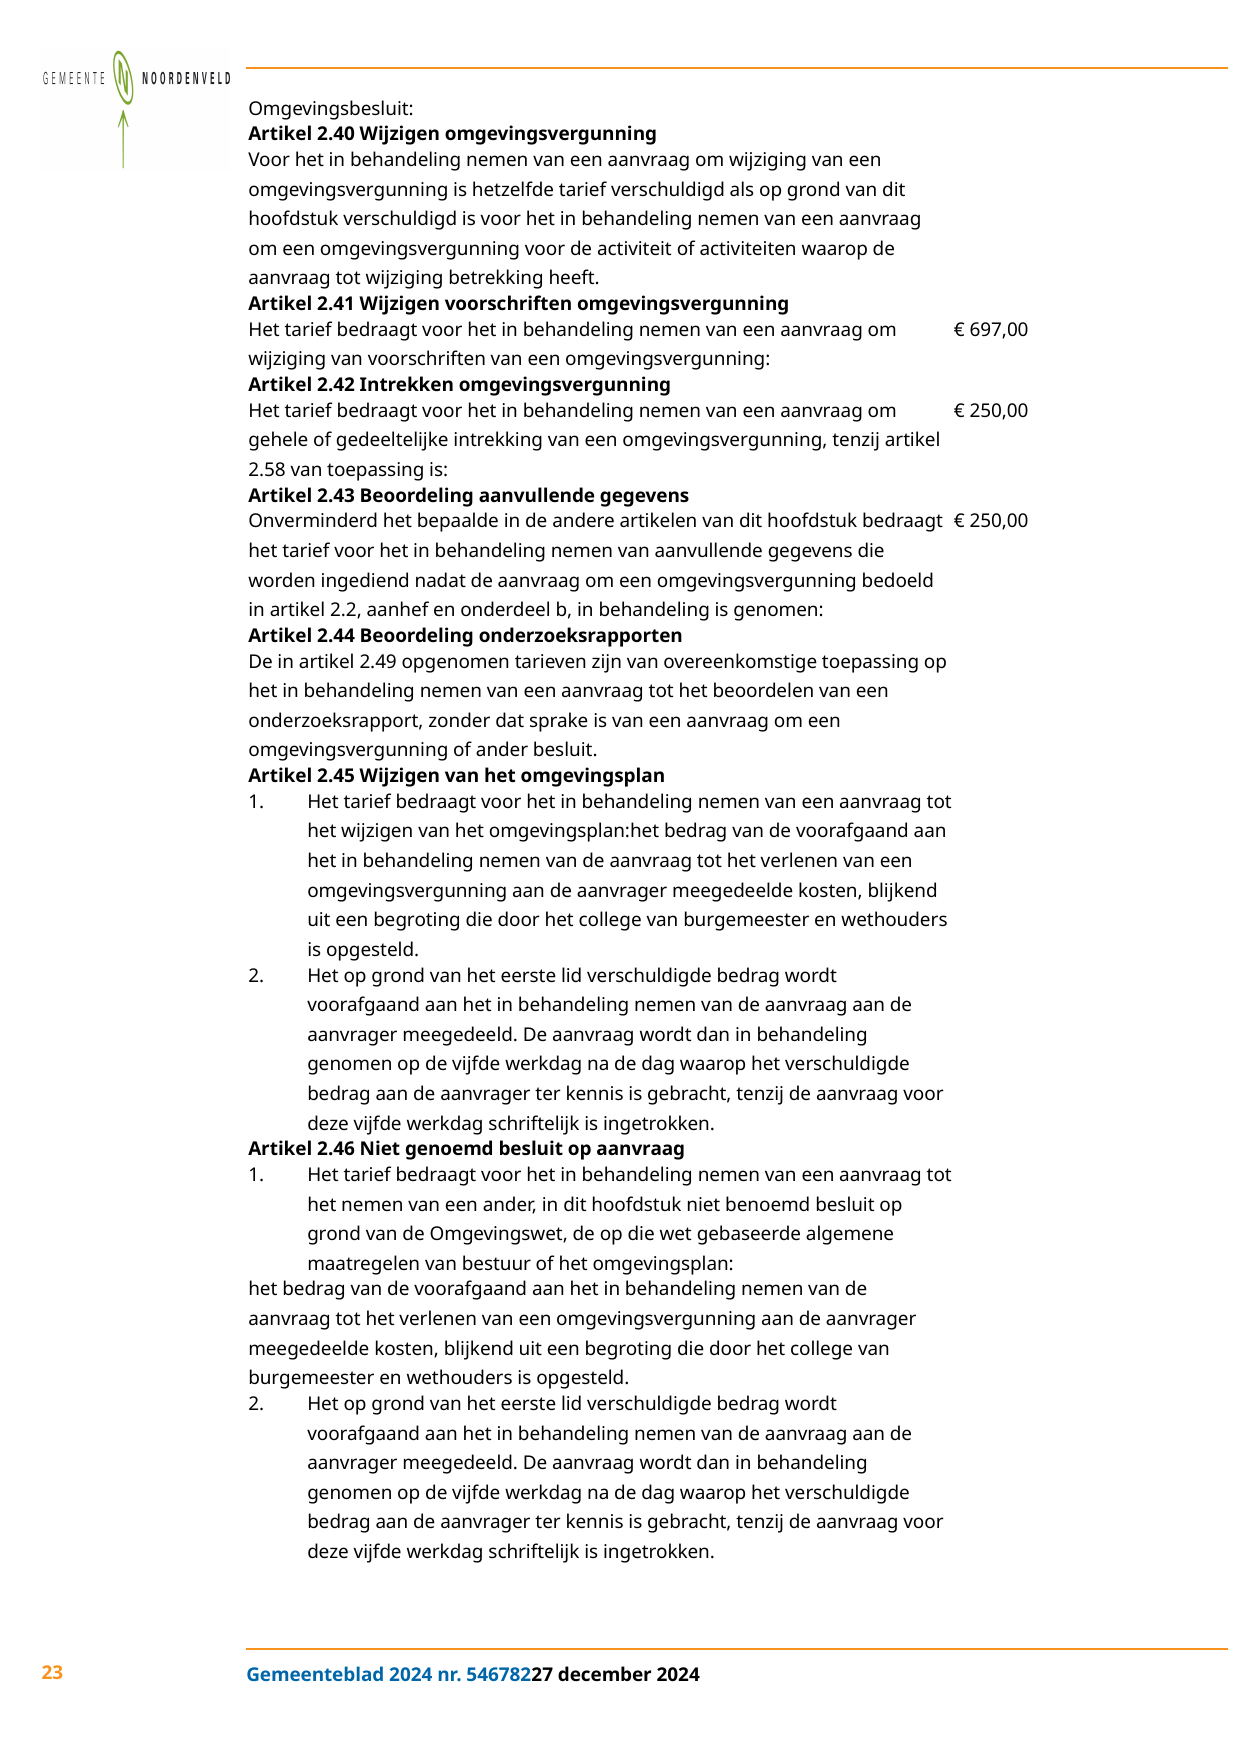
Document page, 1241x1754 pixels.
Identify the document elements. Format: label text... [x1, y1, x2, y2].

table_cell € 697,00 [954, 316, 1152, 371]
table_cell Onverminderd het bepaalde in de andere artikelen van dit hoofdstuk bedraagt het tarief voor het in behandeling nemen van aanvullende gegevens die worden ingediend nadat de aanvraag om een omgevingsvergunning bedoeld in artikel 2.2, aanhef en onderdeel b, in behandeling is genomen: [248, 508, 954, 622]
table_cell [954, 1390, 1152, 1564]
table_cell Het tarief bedraagt voor het in behandeling nemen van een aanvraag tot het nemen van een ander, in dit hoofdstuk niet benoemd besluit op grond van de Omgevingswet, de op die wet gebaseerde algemene maatregelen van bestuur of het omgevingsplan: [248, 1161, 954, 1276]
table_cell [954, 371, 1152, 397]
table_cell Artikel 2.40 Wijzigen omgevingsvergunning [248, 121, 954, 146]
table_cell [954, 763, 1152, 788]
table_cell [954, 1135, 1152, 1161]
table_cell Artikel 2.46 Niet genoemd besluit op aanvraag [248, 1135, 954, 1161]
table_cell Het tarief bedraagt voor het in behandeling nemen van een aanvraag tot het wijzigen van het omgevingsplan:het bedrag van de voorafgaand aan het in behandeling nemen van de aanvraag tot het verlenen van een omgevingsvergunning aan de aanvrager meegedeelde kosten, blijkend uit een begroting die door het college van burgemeester en wethouders is opgesteld. [248, 788, 954, 962]
table_cell [954, 95, 1152, 121]
picture [41, 47, 231, 172]
table_cell Het op grond van het eerste lid verschuldigde bedrag wordt voorafgaand aan het in behandeling nemen van de aanvraag aan de aanvrager meegedeeld. De aanvraag wordt dan in behandeling genomen op de vijfde werkdag na de dag waarop het verschuldigde bedrag aan de aanvrager ter kennis is gebracht, tenzij de aanvraag voor deze vijfde werkdag schriftelijk is ingetrokken. [248, 1390, 954, 1564]
table_cell [954, 622, 1152, 648]
table_cell Artikel 2.41 Wijzigen voorschriften omgevingsvergunning [248, 290, 954, 316]
table_cell het bedrag van de voorafgaand aan het in behandeling nemen van de aanvraag tot het verlenen van een omgevingsvergunning aan de aanvrager meegedeelde kosten, blijkend uit een begroting die door het college van burgemeester en wethouders is opgesteld. [248, 1276, 954, 1390]
table_cell Artikel 2.43 Beoordeling aanvullende gegevens [248, 482, 954, 508]
table_cell [954, 121, 1152, 146]
table_cell Artikel 2.45 Wijzigen van het omgevingsplan [248, 763, 954, 788]
table_cell [954, 1276, 1152, 1390]
table_cell € 250,00 [954, 508, 1152, 622]
table_cell [954, 290, 1152, 316]
table_cell De in artikel 2.49 opgenomen tarieven zijn van overeenkomstige toepassing op het in behandeling nemen van een aanvraag tot het beoordelen van een onderzoeksrapport, zonder dat sprake is van een aanvraag om een omgevingsvergunning of ander besluit. [248, 648, 954, 762]
table_cell € 250,00 [954, 397, 1152, 482]
table_cell [954, 1161, 1152, 1276]
table_cell [954, 648, 1152, 762]
table_cell [954, 146, 1152, 290]
table_cell Het tarief bedraagt voor het in behandeling nemen van een aanvraag om wijziging van voorschriften van een omgevingsvergunning: [248, 316, 954, 371]
table_cell Het op grond van het eerste lid verschuldigde bedrag wordt voorafgaand aan het in behandeling nemen van de aanvraag aan de aanvrager meegedeeld. De aanvraag wordt dan in behandeling genomen op de vijfde werkdag na de dag waarop het verschuldigde bedrag aan de aanvrager ter kennis is gebracht, tenzij de aanvraag voor deze vijfde werkdag schriftelijk is ingetrokken. [248, 962, 954, 1135]
table_cell Artikel 2.44 Beoordeling onderzoeksrapporten [248, 622, 954, 648]
table_cell Voor het in behandeling nemen van een aanvraag om wijziging van een omgevingsvergunning is hetzelfde tarief verschuldigd als op grond van dit hoofdstuk verschuldigd is voor het in behandeling nemen van een aanvraag om een omgevingsvergunning voor de activiteit of activiteiten waarop de aanvraag tot wijziging betrekking heeft. [248, 146, 954, 290]
table_cell [954, 482, 1152, 508]
table_cell [954, 962, 1152, 1135]
table_cell Artikel 2.42 Intrekken omgevingsvergunning [248, 371, 954, 397]
table_cell Het tarief bedraagt voor het in behandeling nemen van een aanvraag om gehele of gedeeltelijke intrekking van een omgevingsvergunning, tenzij artikel 2.58 van toepassing is: [248, 397, 954, 482]
table_cell Omgevingsbesluit: [248, 95, 954, 121]
table_cell [954, 788, 1152, 962]
